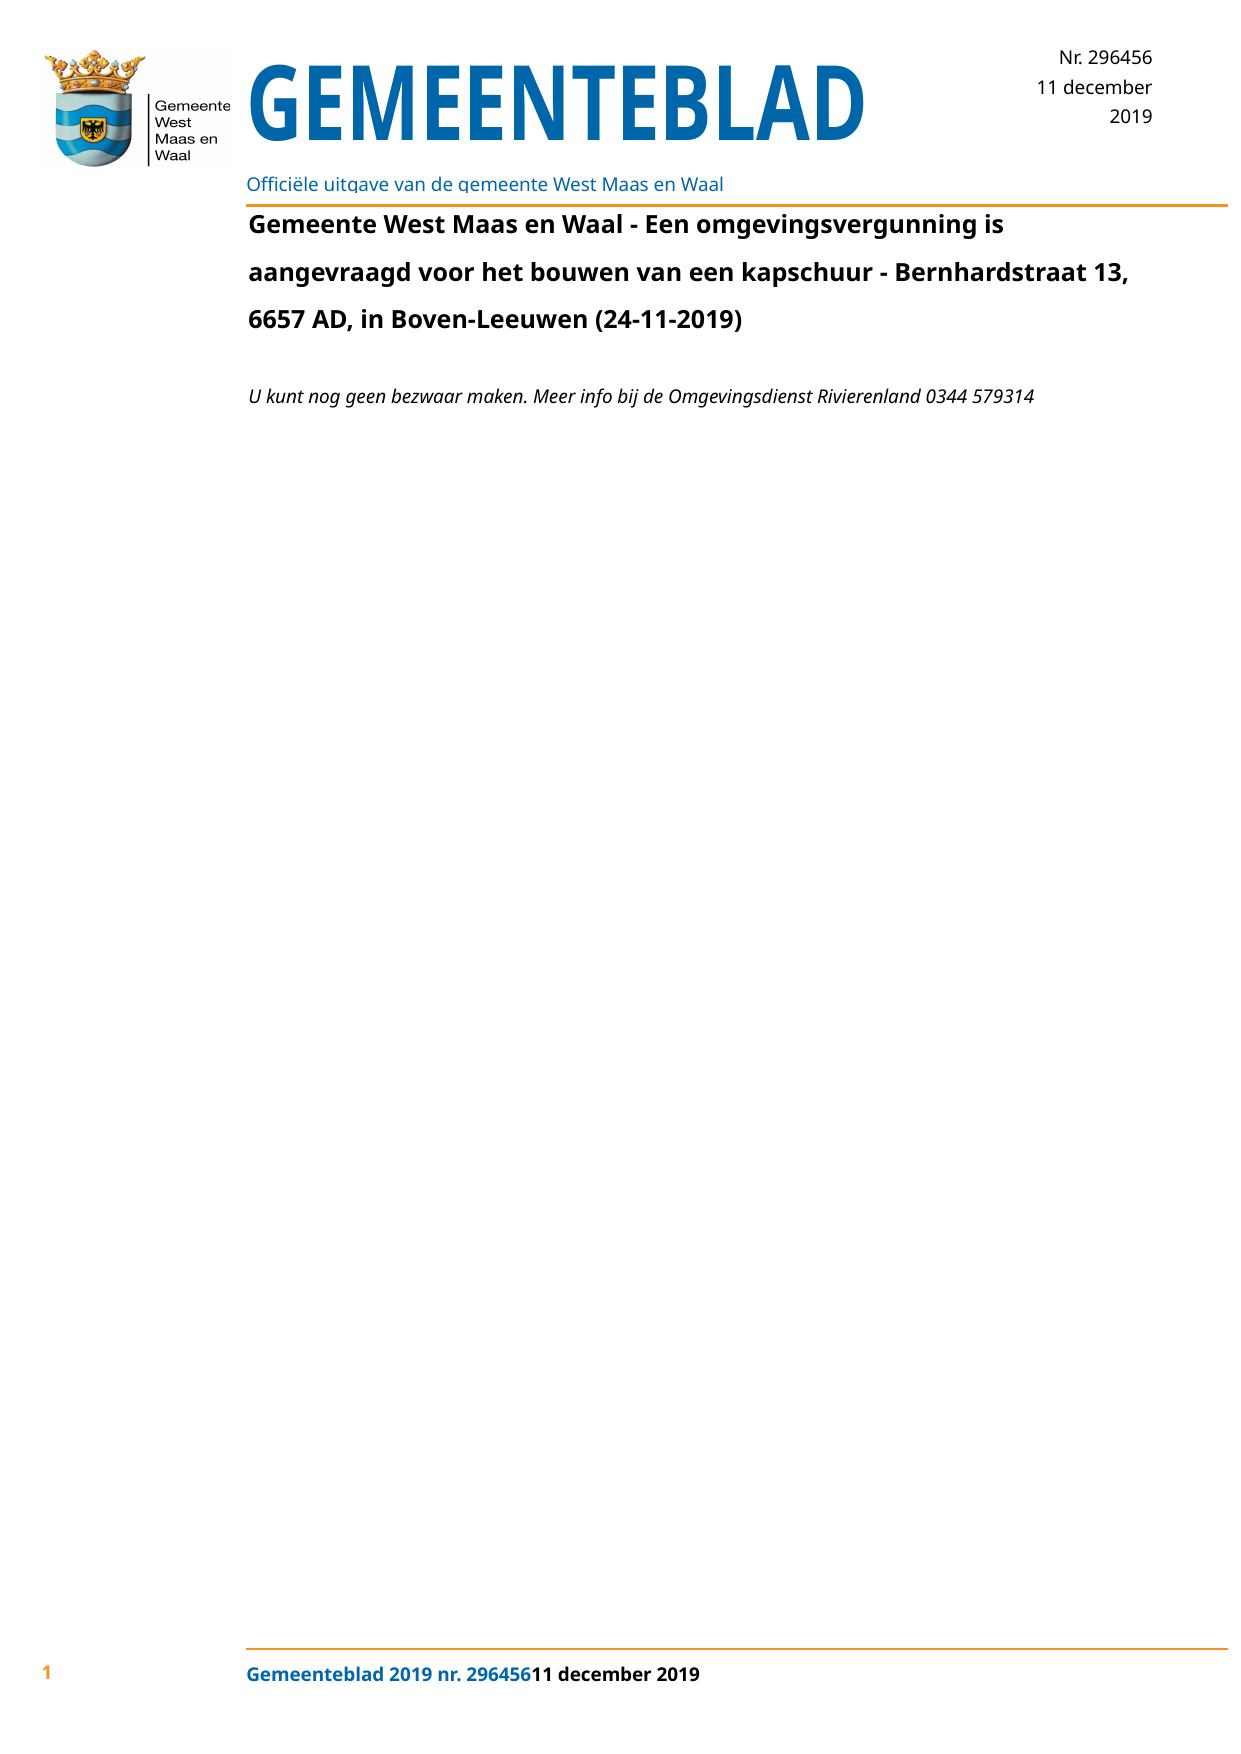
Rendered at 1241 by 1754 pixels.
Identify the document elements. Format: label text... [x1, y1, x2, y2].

text U kunt nog geen bezwaar maken. Meer info bij de Omgevingsdienst Rivierenland 0344 579314 [248, 384, 1152, 409]
text Gemeente West Maas en Waal - Een omgevingsvergunning is aangevraagd voor het bouwen van een kapschuur - Bernhardstraat 13, 6657 AD, in Boven-Leeuwen (24-11-2019) [248, 207, 1152, 336]
picture [41, 47, 231, 172]
